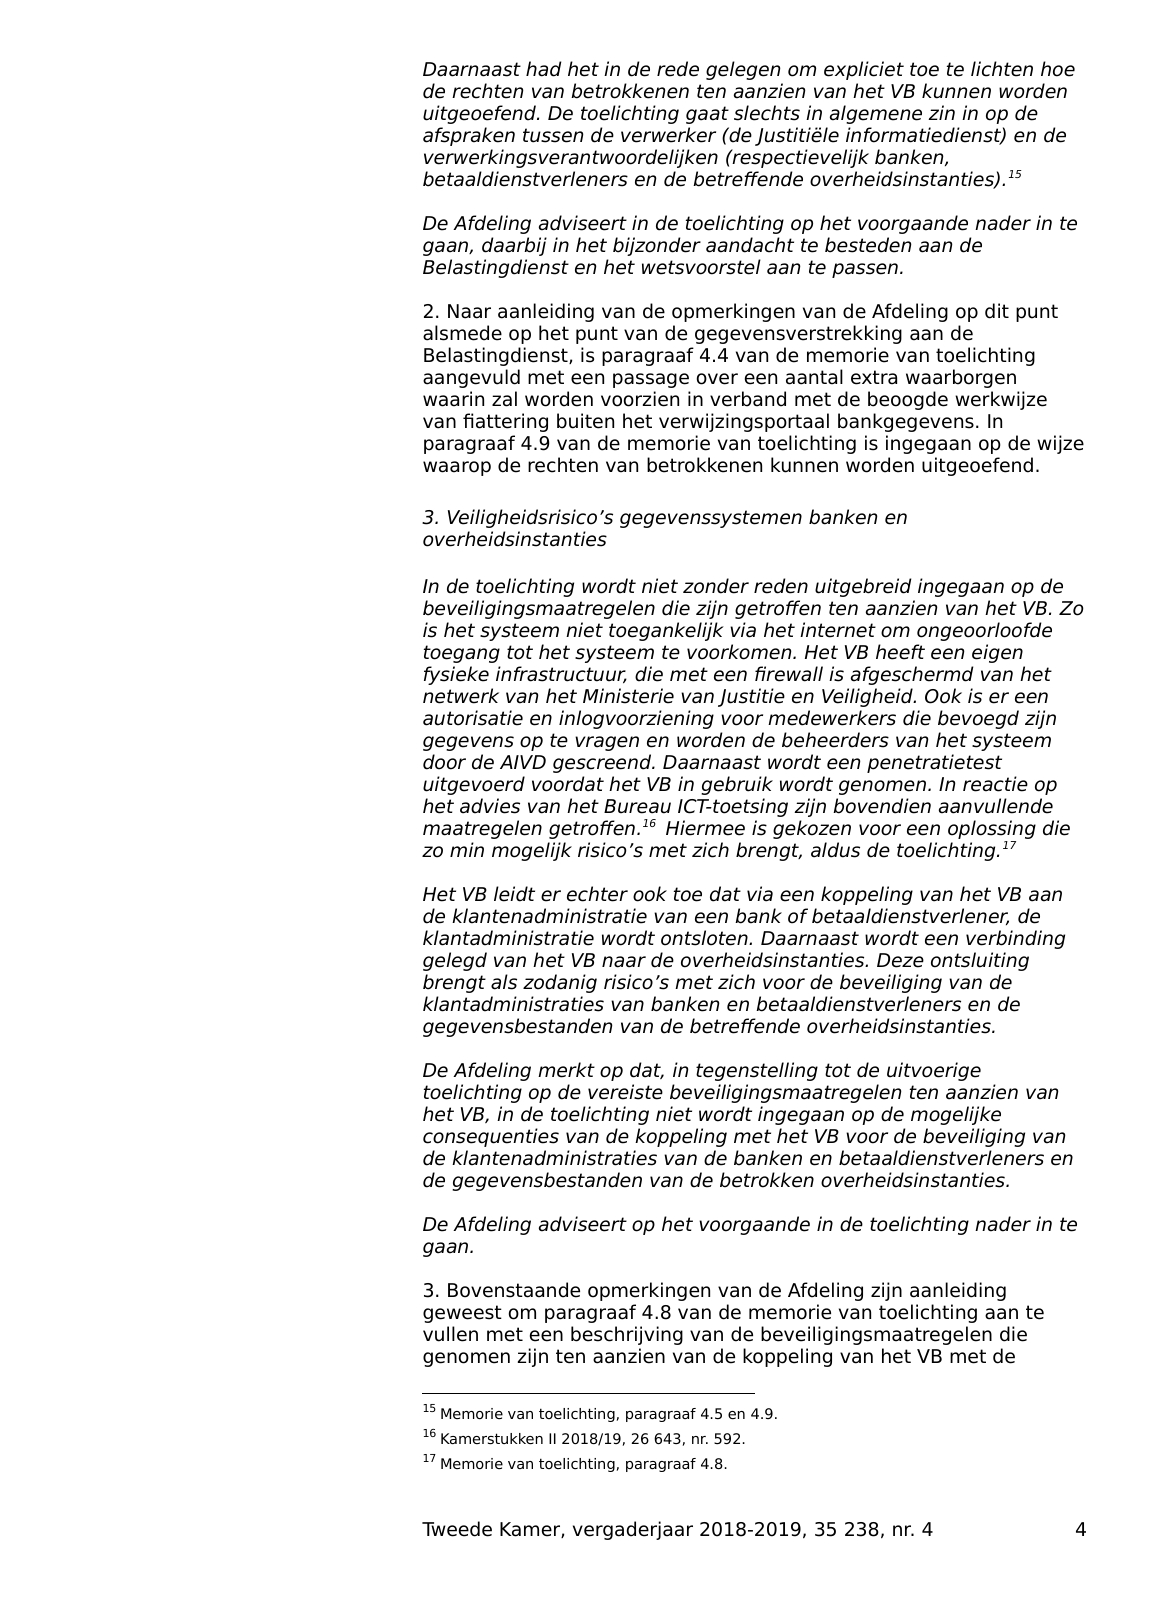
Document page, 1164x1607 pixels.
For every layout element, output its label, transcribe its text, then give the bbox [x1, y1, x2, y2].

text Memorie van toelichting, paragraaf 4.8. [422, 1452, 1087, 1474]
subtitle 3. Veiligheidsrisico’s gegevenssystemen banken en overheidsinstanties [422, 507, 1087, 551]
text 2. Naar aanleiding van de opmerkingen van de Afdeling op dit punt alsmede op het punt van de gegevensverstrekking aan de Belastingdienst, is paragraaf 4.4 van de memorie van toelichting aangevuld met een passage over een aantal extra waarborgen waarin zal worden voorzien in verband met de beoogde werkwijze van fiattering buiten het verwijzingsportaal bankgegevens. In paragraaf 4.9 van de memorie van toelichting is ingegaan op de wijze waarop de rechten van betrokkenen kunnen worden uitgeoefend. [422, 301, 1087, 477]
text Kamerstukken II 2018/19, 26 643, nr. 592. [422, 1427, 1087, 1449]
text In de toelichting wordt niet zonder reden uitgebreid ingegaan op de beveiligingsmaatregelen die zijn getroffen ten aanzien van het VB. Zo is het systeem niet toegankelijk via het internet om ongeoorloofde toegang tot het systeem te voorkomen. Het VB heeft een eigen fysieke infrastructuur, die met een firewall is afgeschermd van het netwerk van het Ministerie van Justitie en Veiligheid. Ook is er een autorisatie en inlogvoorziening voor medewerkers die bevoegd zijn gegevens op te vragen en worden de beheerders van het systeem door de AIVD gescreend. Daarnaast wordt een penetratietest uitgevoerd voordat het VB in gebruik wordt genomen. In reactie op het advies van het Bureau ICT-toetsing zijn bovendien aanvullende maatregelen getroffen. Hiermee is gekozen voor een oplossing die zo min mogelijk risico’s met zich brengt, aldus de toelichting. [422, 576, 1087, 862]
text De Afdeling adviseert in de toelichting op het voorgaande nader in te gaan, daarbij in het bijzonder aandacht te besteden aan de Belastingdienst en het wetsvoorstel aan te passen. [422, 213, 1087, 279]
text De Afdeling adviseert op het voorgaande in de toelichting nader in te gaan. [422, 1214, 1087, 1258]
text Het VB leidt er echter ook toe dat via een koppeling van het VB aan de klantenadministratie van een bank of betaaldienstverlener, de klantadministratie wordt ontsloten. Daarnaast wordt een verbinding gelegd van het VB naar de overheidsinstanties. Deze ontsluiting brengt als zodanig risico’s met zich voor de beveiliging van de klantadministraties van banken en betaaldienstverleners en de gegevensbestanden van de betreffende overheidsinstanties. [422, 884, 1087, 1038]
text 3. Bovenstaande opmerkingen van de Afdeling zijn aanleiding geweest om paragraaf 4.8 van de memorie van toelichting aan te vullen met een beschrijving van de beveiligingsmaatregelen die genomen zijn ten aanzien van de koppeling van het VB met de [422, 1280, 1087, 1368]
text Daarnaast had het in de rede gelegen om expliciet toe te lichten hoe de rechten van betrokkenen ten aanzien van het VB kunnen worden uitgeoefend. De toelichting gaat slechts in algemene zin in op de afspraken tussen de verwerker (de Justitiële informatiedienst) en de verwerkingsverantwoordelijken (respectievelijk banken, betaaldienstverleners en de betreffende overheidsinstanties). [422, 59, 1087, 191]
text Memorie van toelichting, paragraaf 4.5 en 4.9. [422, 1402, 1087, 1424]
text De Afdeling merkt op dat, in tegenstelling tot de uitvoerige toelichting op de vereiste beveiligingsmaatregelen ten aanzien van het VB, in de toelichting niet wordt ingegaan op de mogelijke consequenties van de koppeling met het VB voor de beveiliging van de klantenadministraties van de banken en betaaldienstverleners en de gegevensbestanden van de betrokken overheidsinstanties. [422, 1060, 1087, 1192]
